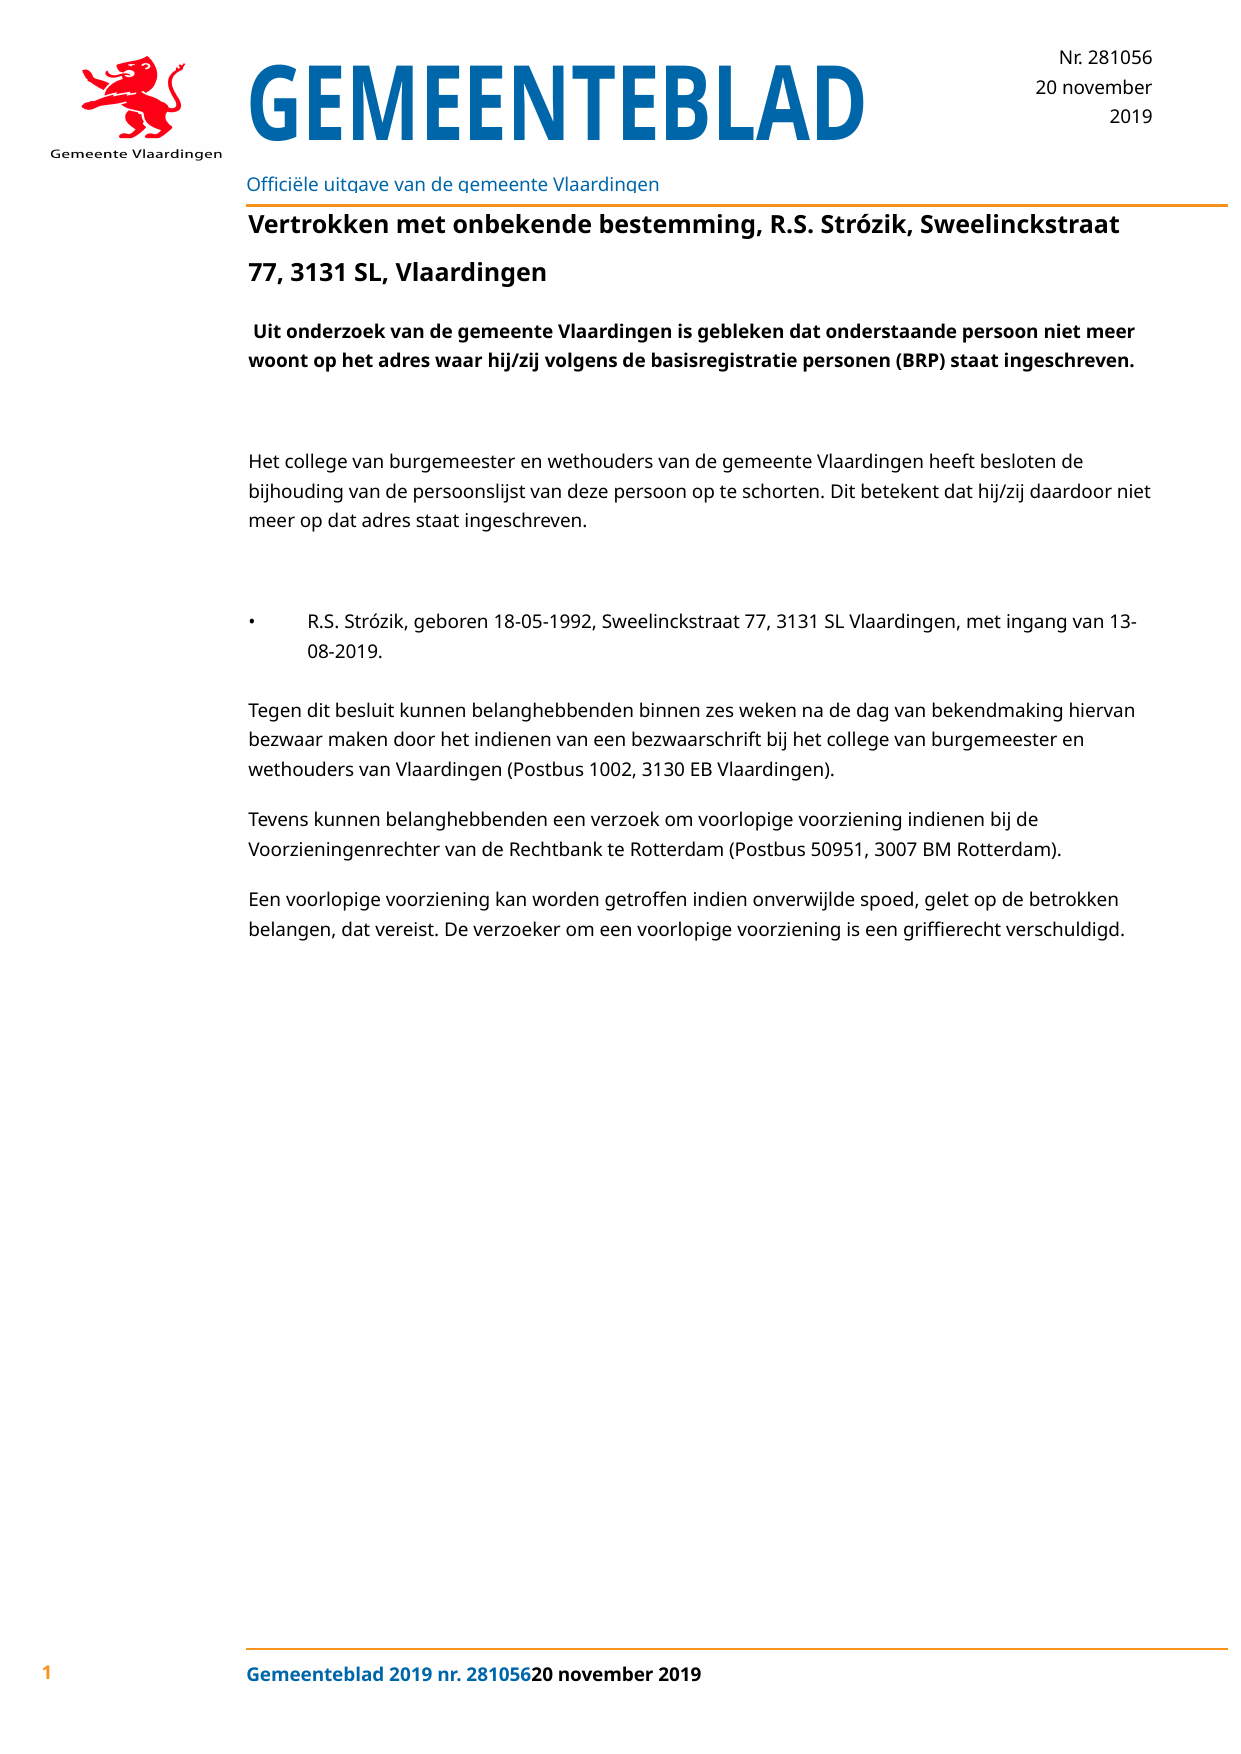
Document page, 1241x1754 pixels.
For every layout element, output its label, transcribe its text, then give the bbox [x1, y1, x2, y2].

text Uit onderzoek van de gemeente Vlaardingen is gebleken dat onderstaande persoon niet meer woont op het adres waar hij/zij volgens de basisregistratie personen (BRP) staat ingeschreven. [248, 318, 1152, 373]
picture [41, 47, 231, 172]
text Een voorlopige voorziening kan worden getroffen indien onverwijlde spoed, gelet op de betrokken belangen, dat vereist. De verzoeker om een voorlopige voorziening is een griffierecht verschuldigd. [248, 887, 1152, 942]
text Vertrokken met onbekende bestemming, R.S. Strózik, Sweelinckstraat 77, 3131 SL, Vlaardingen [248, 207, 1152, 288]
text Het college van burgemeester en wethouders van de gemeente Vlaardingen heeft besloten de bijhouding van de persoonslijst van deze persoon op te schorten. Dit betekent dat hij/zij daardoor niet meer op dat adres staat ingeschreven. [248, 448, 1152, 533]
text Tegen dit besluit kunnen belanghebbenden binnen zes weken na de dag van bekendmaking hiervan bezwaar maken door het indienen van een bezwaarschrift bij het college van burgemeester en wethouders van Vlaardingen (Postbus 1002, 3130 EB Vlaardingen). [248, 697, 1152, 782]
text Tevens kunnen belanghebbenden een verzoek om voorlopige voorziening indienen bij de Voorzieningenrechter van de Rechtbank te Rotterdam (Postbus 50951, 3007 BM Rotterdam). [248, 807, 1152, 862]
list R.S. Strózik, geboren 18-05-1992, Sweelinckstraat 77, 3131 SL Vlaardingen, met ingang van 13-08-2019. [248, 608, 1152, 664]
